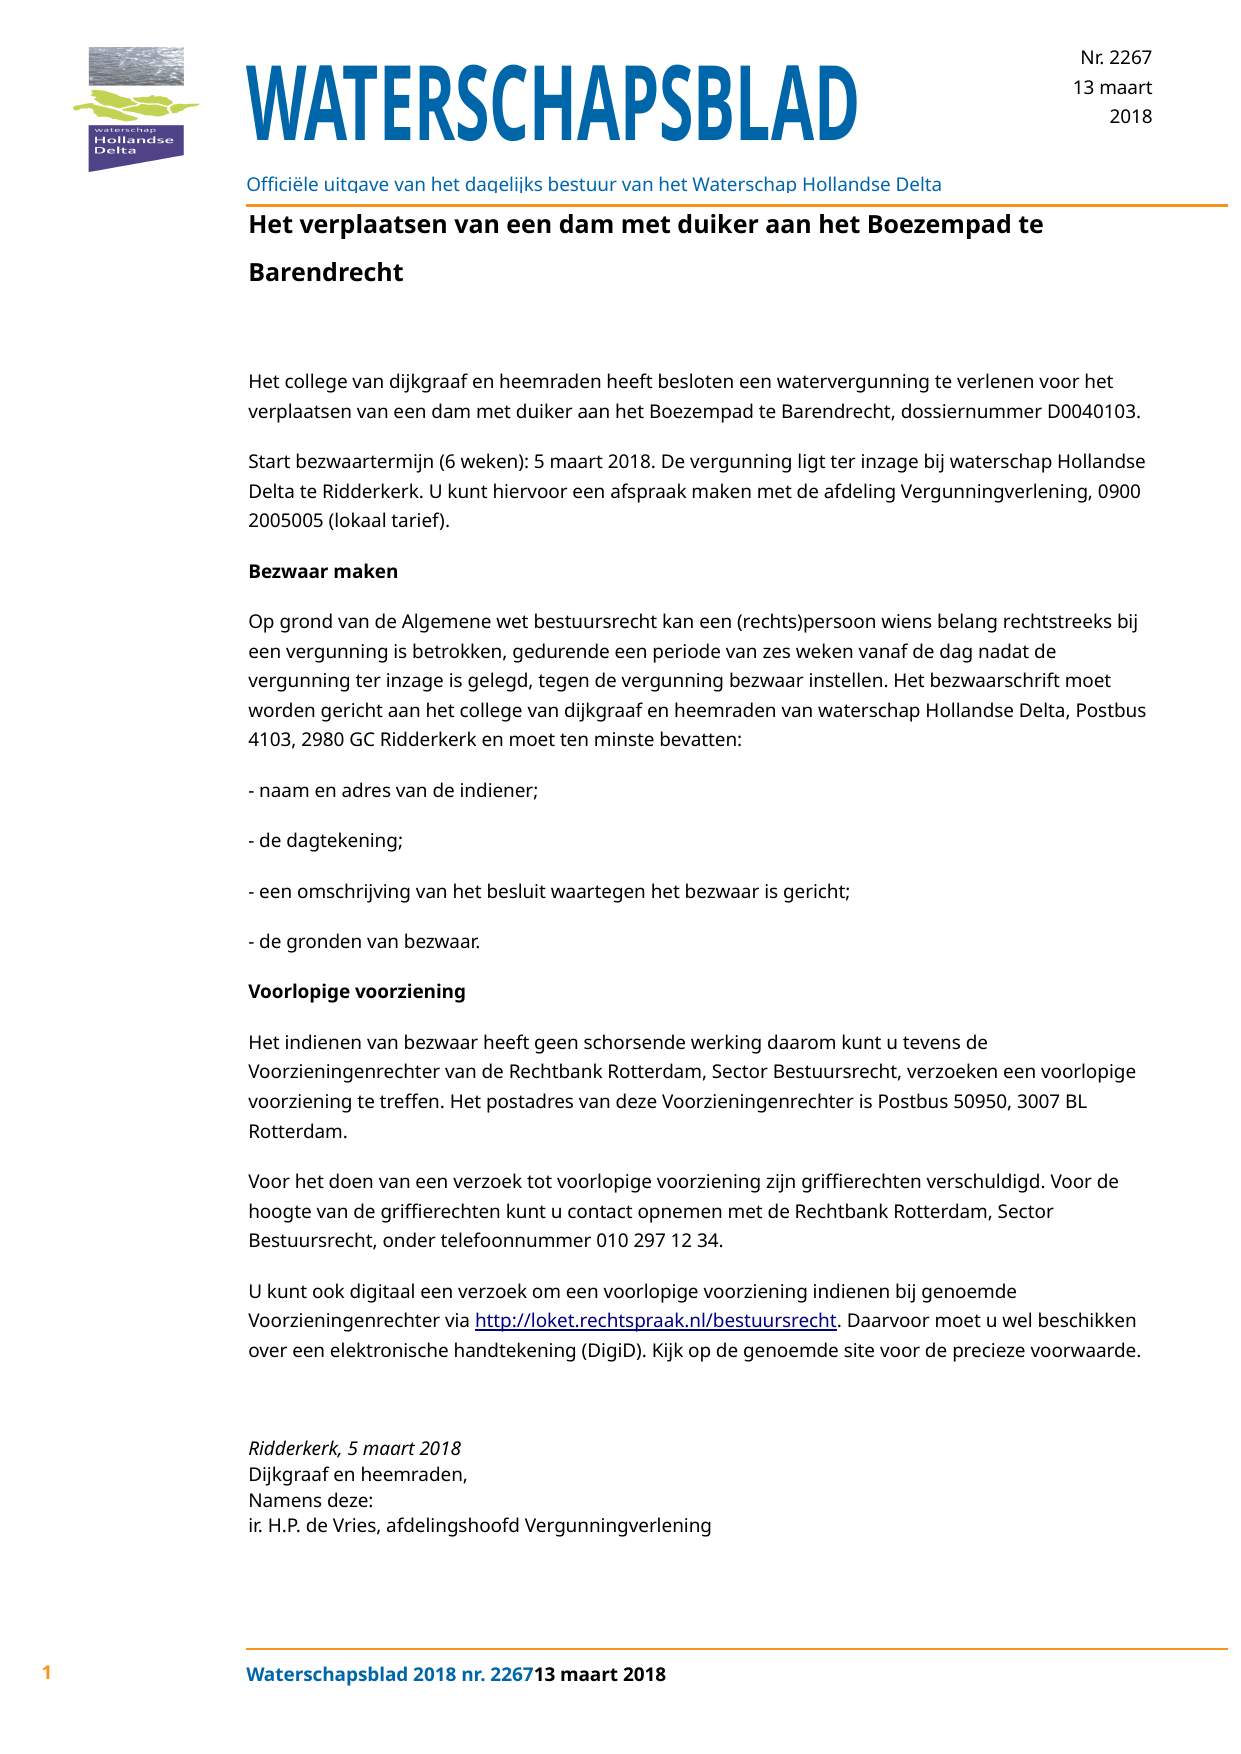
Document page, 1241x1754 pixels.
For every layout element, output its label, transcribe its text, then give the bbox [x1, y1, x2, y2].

text Het college van dijkgraaf en heemraden heeft besloten een watervergunning te verlenen voor het verplaatsen van een dam met duiker aan het Boezempad te Barendrecht, dossiernummer D0040103. [248, 368, 1152, 424]
picture [41, 47, 231, 172]
text Voor het doen van een verzoek tot voorlopige voorziening zijn griffierechten verschuldigd. Voor de hoogte van de griffierechten kunt u contact opnemen met de Rechtbank Rotterdam, Sector Bestuursrecht, onder telefoonnummer 010 297 12 34. [248, 1168, 1152, 1253]
text Het verplaatsen van een dam met duiker aan het Boezempad te Barendrecht [248, 207, 1152, 288]
text ir. H.P. de Vries, afdelingshoofd Vergunningverlening [248, 1512, 1152, 1538]
text Bezwaar maken [248, 558, 1152, 584]
text Voorlopige voorziening [248, 979, 1152, 1004]
text - de gronden van bezwaar. [248, 928, 1152, 954]
text - een omschrijving van het besluit waartegen het bezwaar is gericht; [248, 878, 1152, 904]
text Het indienen van bezwaar heeft geen schorsende werking daarom kunt u tevens de Voorzieningenrechter van de Rechtbank Rotterdam, Sector Bestuursrecht, verzoeken een voorlopige voorziening te treffen. Het postadres van deze Voorzieningenrechter is Postbus 50950, 3007 BL Rotterdam. [248, 1029, 1152, 1144]
text - de dagtekening; [248, 827, 1152, 853]
text Ridderkerk, 5 maart 2018 [248, 1435, 1152, 1461]
text - naam en adres van de indiener; [248, 777, 1152, 803]
text Op grond van de Algemene wet bestuursrecht kan een (rechts)persoon wiens belang rechtstreeks bij een vergunning is betrokken, gedurende een periode van zes weken vanaf de dag nadat de vergunning ter inzage is gelegd, tegen de vergunning bezwaar instellen. Het bezwaarschrift moet worden gericht aan het college van dijkgraaf en heemraden van waterschap Hollandse Delta, Postbus 4103, 2980 GC Ridderkerk en moet ten minste bevatten: [248, 608, 1152, 752]
text Dijkgraaf en heemraden, [248, 1461, 1152, 1487]
text Start bezwaartermijn (6 weken): 5 maart 2018. De vergunning ligt ter inzage bij waterschap Hollandse Delta te Ridderkerk. U kunt hiervoor een afspraak maken met de afdeling Vergunningverlening, 0900 2005005 (lokaal tarief). [248, 448, 1152, 533]
text U kunt ook digitaal een verzoek om een voorlopige voorziening indienen bij genoemde Voorzieningenrechter via http://loket.rechtspraak.nl/bestuursrecht. Daarvoor moet u wel beschikken over een elektronische handtekening (DigiD). Kijk op de genoemde site voor de precieze voorwaarde. [248, 1278, 1152, 1363]
text Namens deze: [248, 1487, 1152, 1512]
